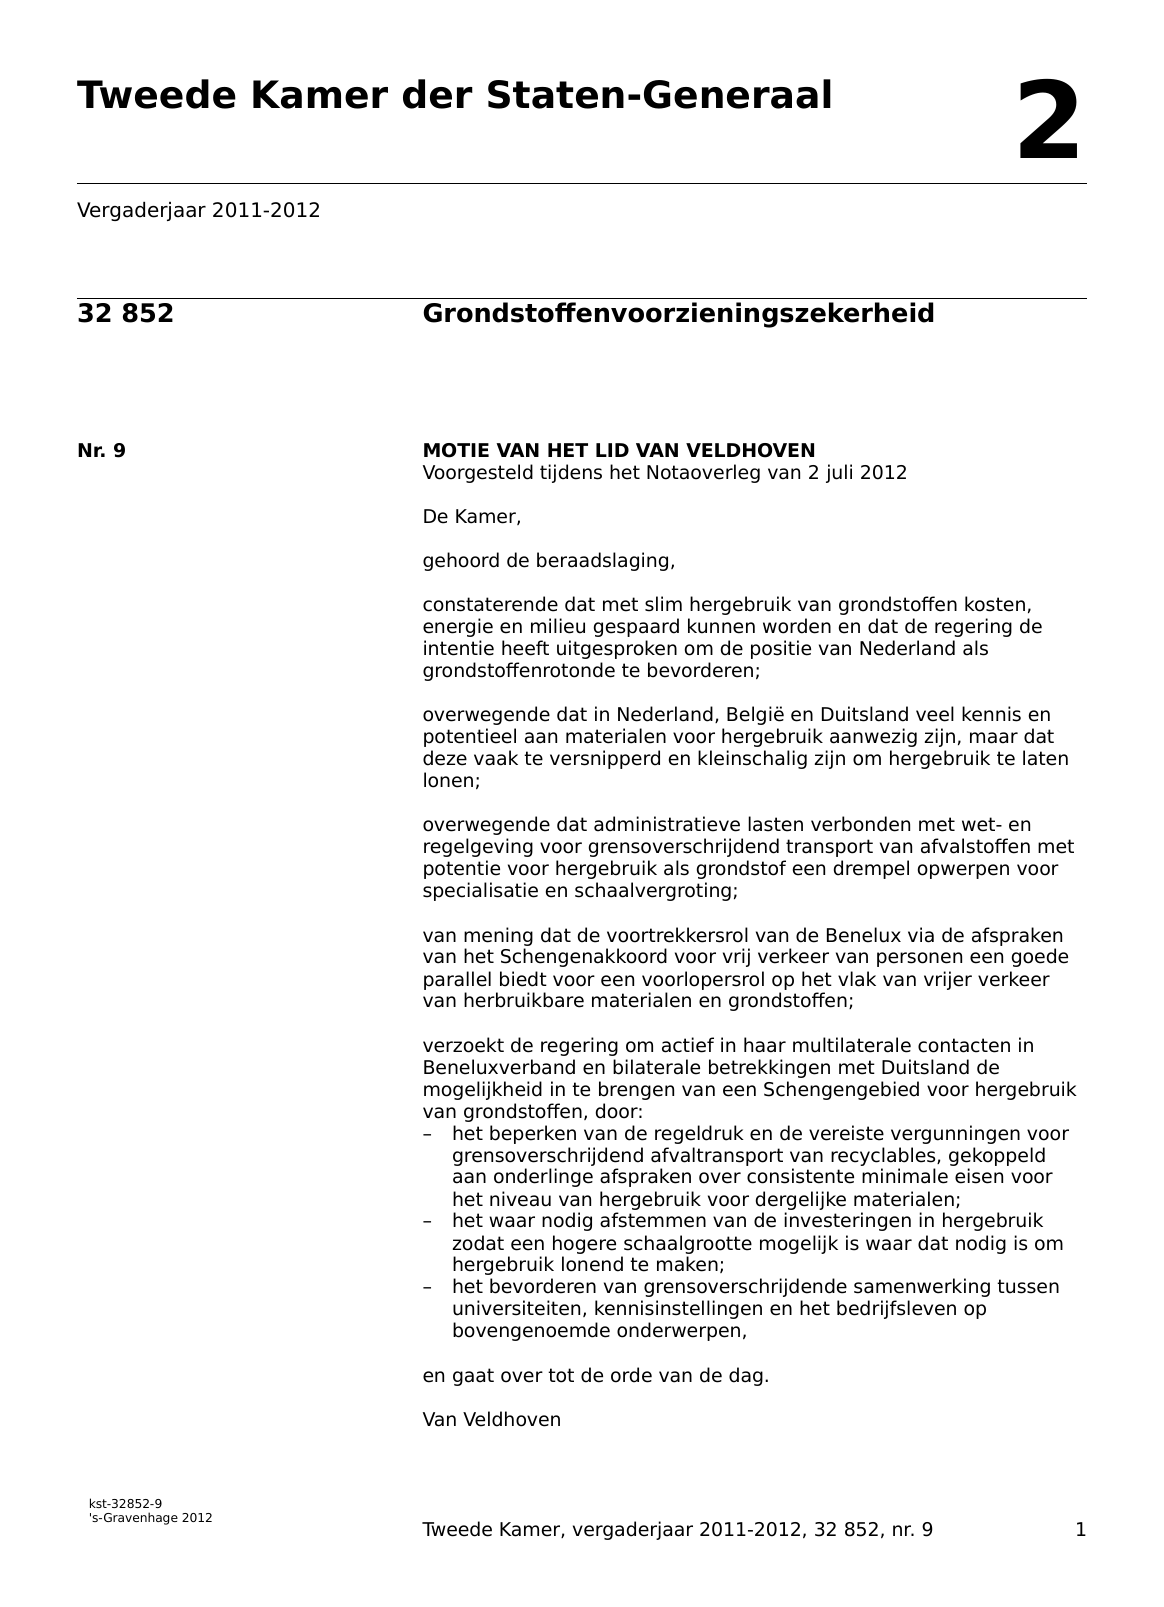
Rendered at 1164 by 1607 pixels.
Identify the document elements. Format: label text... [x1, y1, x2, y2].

text kst-32852-9 [88, 1497, 323, 1511]
text verzoekt de regering om actief in haar multilaterale contacten in Beneluxverband en bilaterale betrekkingen met Duitsland de mogelijkheid in te brengen van een Schengengebied voor hergebruik van grondstoffen, door: [422, 1034, 1087, 1122]
text – het bevorderen van grensoverschrijdende samenwerking tussen universiteiten, kennisinstellingen en het bedrijfsleven op bovengenoemde onderwerpen, [422, 1276, 1087, 1342]
subtitle 32 852 Grondstoffenvoorzieningszekerheid [77, 299, 1087, 329]
text gehoord de beraadslaging, [422, 550, 1087, 572]
text – het waar nodig afstemmen van de investeringen in hergebruik zodat een hogere schaalgrootte mogelijk is waar dat nodig is om hergebruik lonend te maken; [422, 1210, 1087, 1276]
text Van Veldhoven [422, 1409, 1087, 1431]
text overwegende dat in Nederland, België en Duitsland veel kennis en potentieel aan materialen voor hergebruik aanwezig zijn, maar dat deze vaak te versnipperd en kleinschalig zijn om hergebruik te laten lonen; [422, 704, 1087, 792]
text overwegende dat administratieve lasten verbonden met wet- en regelgeving voor grensoverschrijdend transport van afvalstoffen met potentie voor hergebruik als grondstof een drempel opwerpen voor specialisatie en schaalvergroting; [422, 814, 1087, 902]
text constaterende dat met slim hergebruik van grondstoffen kosten, energie en milieu gespaard kunnen worden en dat de regering de intentie heeft uitgesproken om de positie van Nederland als grondstoffenrotonde te bevorderen; [422, 594, 1087, 682]
text van mening dat de voortrekkersrol van de Benelux via de afspraken van het Schengenakkoord voor vrij verkeer van personen een goede parallel biedt voor een voorlopersrol op het vlak van vrijer verkeer van herbruikbare materialen en grondstoffen; [422, 924, 1087, 1012]
text De Kamer, [422, 506, 1087, 528]
text Voorgesteld tijdens het Notaoverleg van 2 juli 2012 [422, 462, 1087, 484]
text en gaat over tot de orde van de dag. [422, 1364, 1087, 1386]
subtitle Nr. 9 MOTIE VAN HET LID VAN VELDHOVEN [77, 440, 1087, 462]
table_cell Vergaderjaar 2011-2012 [77, 184, 1087, 298]
table_header Tweede Kamer der Staten-Generaal [77, 59, 886, 183]
text – het beperken van de regeldruk en de vereiste vergunningen voor grensoverschrijdend afvaltransport van recyclables, gekoppeld aan onderlinge afspraken over consistente minimale eisen voor het niveau van hergebruik voor dergelijke materialen; [422, 1122, 1087, 1210]
text 's-Gravenhage 2012 [88, 1511, 323, 1525]
table_header 2 [886, 59, 1087, 183]
